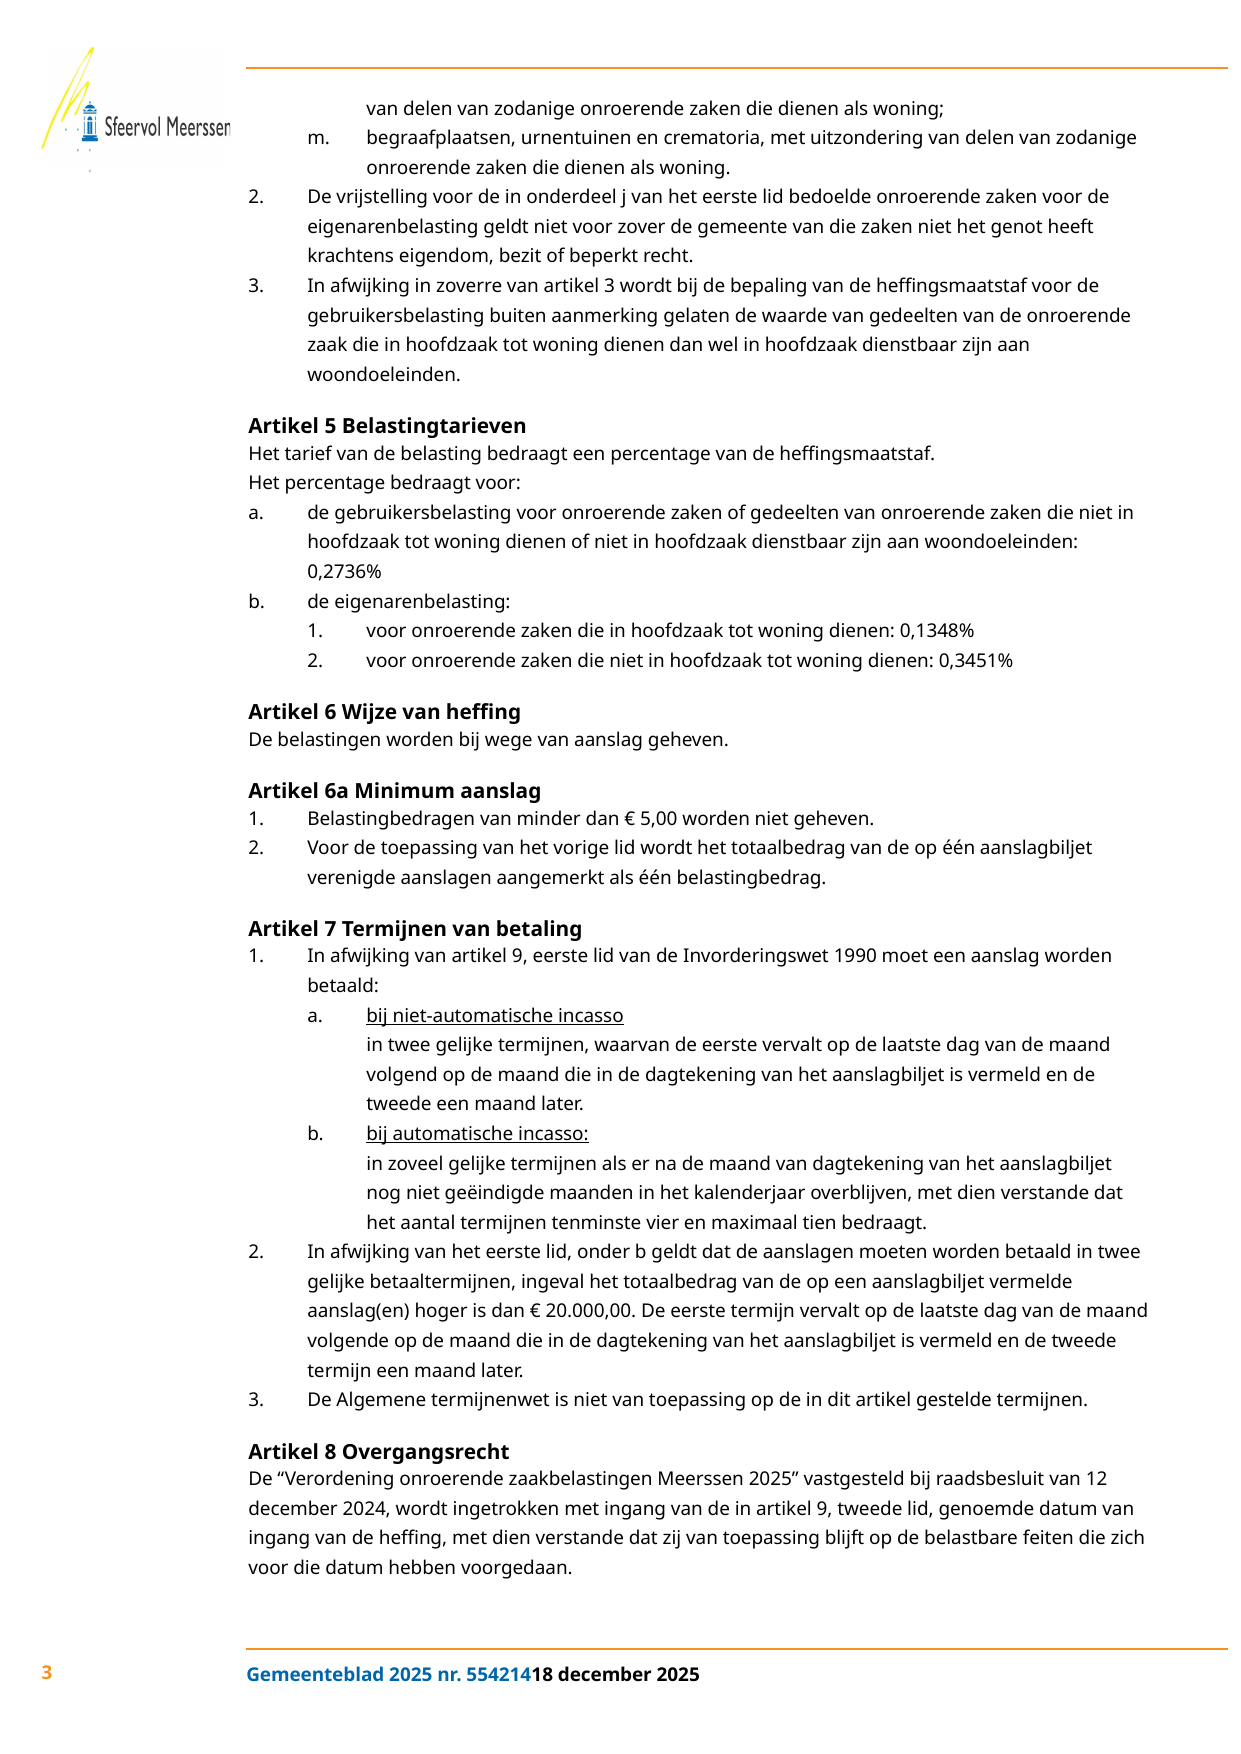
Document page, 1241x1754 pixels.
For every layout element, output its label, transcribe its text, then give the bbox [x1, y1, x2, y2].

list bij automatische incasso: [307, 1120, 1152, 1146]
list de eigenarenbelasting: [248, 588, 1152, 613]
list voor onroerende zaken die niet in hoofdzaak tot woning dienen: 0,3451% [307, 647, 1152, 673]
list De vrijstelling voor de in onderdeel j van het eerste lid bedoelde onroerende zaken voor de eigenarenbelasting geldt niet voor zover de gemeente van die zaken niet het genot heeft krachtens eigendom, bezit of beperkt recht. [248, 183, 1152, 268]
list de gebruikersbelasting voor onroerende zaken of gedeelten van onroerende zaken die niet in hoofdzaak tot woning dienen of niet in hoofdzaak dienstbaar zijn aan woondoeleinden: 0,2736% [248, 499, 1152, 584]
text Artikel 8 Overgangsrecht [248, 1437, 1152, 1465]
list De Algemene termijnenwet is niet van toepassing op de in dit artikel gestelde termijnen. [248, 1386, 1152, 1412]
text Het tarief van de belasting bedraagt een percentage van de heffingsmaatstaf. [248, 440, 1152, 466]
list In afwijking van artikel 9, eerste lid van de Invorderingswet 1990 moet een aanslag worden betaald: [248, 943, 1152, 998]
list In afwijking in zoverre van artikel 3 wordt bij de bepaling van de heffingsmaatstaf voor de gebruikersbelasting buiten aanmerking gelaten de waarde van gedeelten van de onroerende zaak die in hoofdzaak tot woning dienen dan wel in hoofdzaak dienstbaar zijn aan woondoeleinden. [248, 272, 1152, 387]
list Voor de toepassing van het vorige lid wordt het totaalbedrag van de op één aanslagbiljet verenigde aanslagen aangemerkt als één belastingbedrag. [248, 834, 1152, 889]
text Artikel 5 Belastingtarieven [248, 411, 1152, 440]
list voor onroerende zaken die in hoofdzaak tot woning dienen: 0,1348% [307, 617, 1152, 643]
list bij niet-automatische incasso [307, 1002, 1152, 1028]
text Het percentage bedraagt voor: [248, 469, 1152, 495]
text Artikel 7 Termijnen van betaling [248, 914, 1152, 943]
text De belastingen worden bij wege van aanslag geheven. [248, 726, 1152, 752]
text De “Verordening onroerende zaakbelastingen Meerssen 2025” vastgesteld bij raadsbesluit van 12 december 2024, wordt ingetrokken met ingang van de in artikel 9, tweede lid, genoemde datum van ingang van de heffing, met dien verstande dat zij van toepassing blijft op de belastbare feiten die zich voor die datum hebben voorgedaan. [248, 1465, 1152, 1580]
list in twee gelijke termijnen, waarvan de eerste vervalt op de laatste dag van de maand volgend op de maand die in de dagtekening van het aanslagbiljet is vermeld en de tweede een maand later. [307, 1031, 1152, 1116]
text Artikel 6 Wijze van heffing [248, 697, 1152, 726]
list begraafplaatsen, urnentuinen en crematoria, met uitzondering van delen van zodanige onroerende zaken die dienen als woning. [307, 124, 1152, 180]
list in zoveel gelijke termijnen als er na de maand van dagtekening van het aanslagbiljet nog niet geëindigde maanden in het kalenderjaar overblijven, met dien verstande dat het aantal termijnen tenminste vier en maximaal tien bedraagt. [307, 1150, 1152, 1235]
list van delen van zodanige onroerende zaken die dienen als woning; [307, 95, 1152, 121]
list Belastingbedragen van minder dan € 5,00 worden niet geheven. [248, 805, 1152, 830]
list In afwijking van het eerste lid, onder b geldt dat de aanslagen moeten worden betaald in twee gelijke betaaltermijnen, ingeval het totaalbedrag van de op een aanslagbiljet vermelde aanslag(en) hoger is dan € 20.000,00. De eerste termijn vervalt op de laatste dag van de maand volgende op de maand die in de dagtekening van het aanslagbiljet is vermeld en de tweede termijn een maand later. [248, 1238, 1152, 1383]
text Artikel 6a Minimum aanslag [248, 776, 1152, 805]
picture [41, 47, 231, 172]
